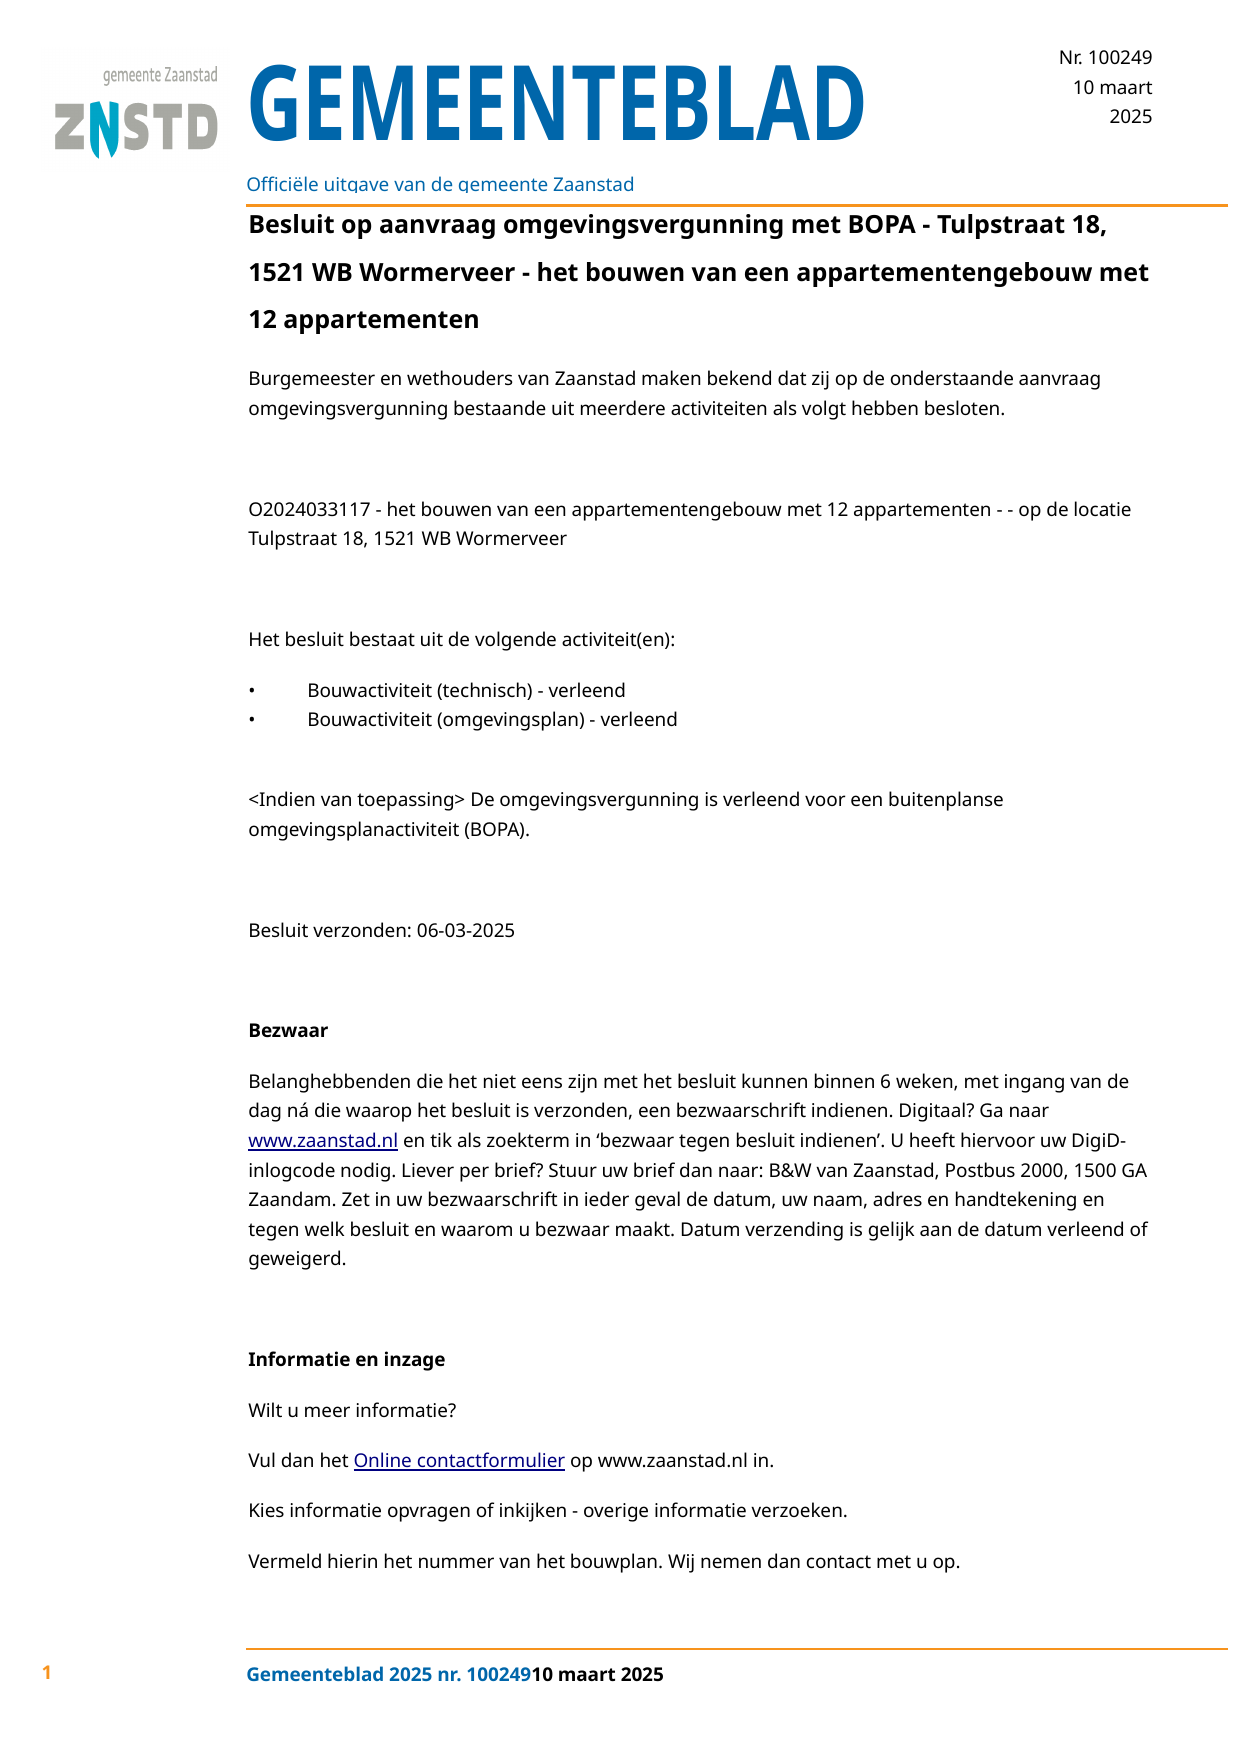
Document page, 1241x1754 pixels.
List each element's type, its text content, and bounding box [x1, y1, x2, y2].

text Besluit op aanvraag omgevingsvergunning met BOPA - Tulpstraat 18, 1521 WB Wormerveer - het bouwen van een appartementengebouw met 12 appartementen [248, 207, 1152, 336]
text Wilt u meer informatie? [248, 1397, 1152, 1422]
picture [41, 47, 231, 172]
text <Indien van toepassing> De omgevingsvergunning is verleend voor een buitenplanse omgevingsplanactiviteit (BOPA). [248, 786, 1152, 842]
text Vul dan het Online contactformulier op www.zaanstad.nl in. [248, 1447, 1152, 1473]
text Het besluit bestaat uit de volgende activiteit(en): [248, 626, 1152, 652]
text Besluit verzonden: 06-03-2025 [248, 917, 1152, 942]
text Burgemeester en wethouders van Zaanstad maken bekend dat zij op de onderstaande aanvraag omgevingsvergunning bestaande uit meerdere activiteiten als volgt hebben besloten. [248, 366, 1152, 421]
text Kies informatie opvragen of inkijken - overige informatie verzoeken. [248, 1498, 1152, 1523]
text Vermeld hierin het nummer van het bouwplan. Wij nemen dan contact met u op. [248, 1548, 1152, 1574]
text Bezwaar [248, 1018, 1152, 1043]
list Bouwactiviteit (omgevingsplan) - verleend [248, 706, 1152, 732]
list Bouwactiviteit (technisch) - verleend [248, 677, 1152, 702]
text Informatie en inzage [248, 1346, 1152, 1372]
text O2024033117 - het bouwen van een appartementengebouw met 12 appartementen - - op de locatie Tulpstraat 18, 1521 WB Wormerveer [248, 496, 1152, 551]
text Belanghebbenden die het niet eens zijn met het besluit kunnen binnen 6 weken, met ingang van de dag ná die waarop het besluit is verzonden, een bezwaarschrift indienen. Digitaal? Ga naar www.zaanstad.nl en tik als zoekterm in ‘bezwaar tegen besluit indienen’. U heeft hiervoor uw DigiD-inlogcode nodig. Liever per brief? Stuur uw brief dan naar: B&W van Zaanstad, Postbus 2000, 1500 GA Zaandam. Zet in uw bezwaarschrift in ieder geval de datum, uw naam, adres en handtekening en tegen welk besluit en waarom u bezwaar maakt. Datum verzending is gelijk aan de datum verleend of geweigerd. [248, 1068, 1152, 1271]
